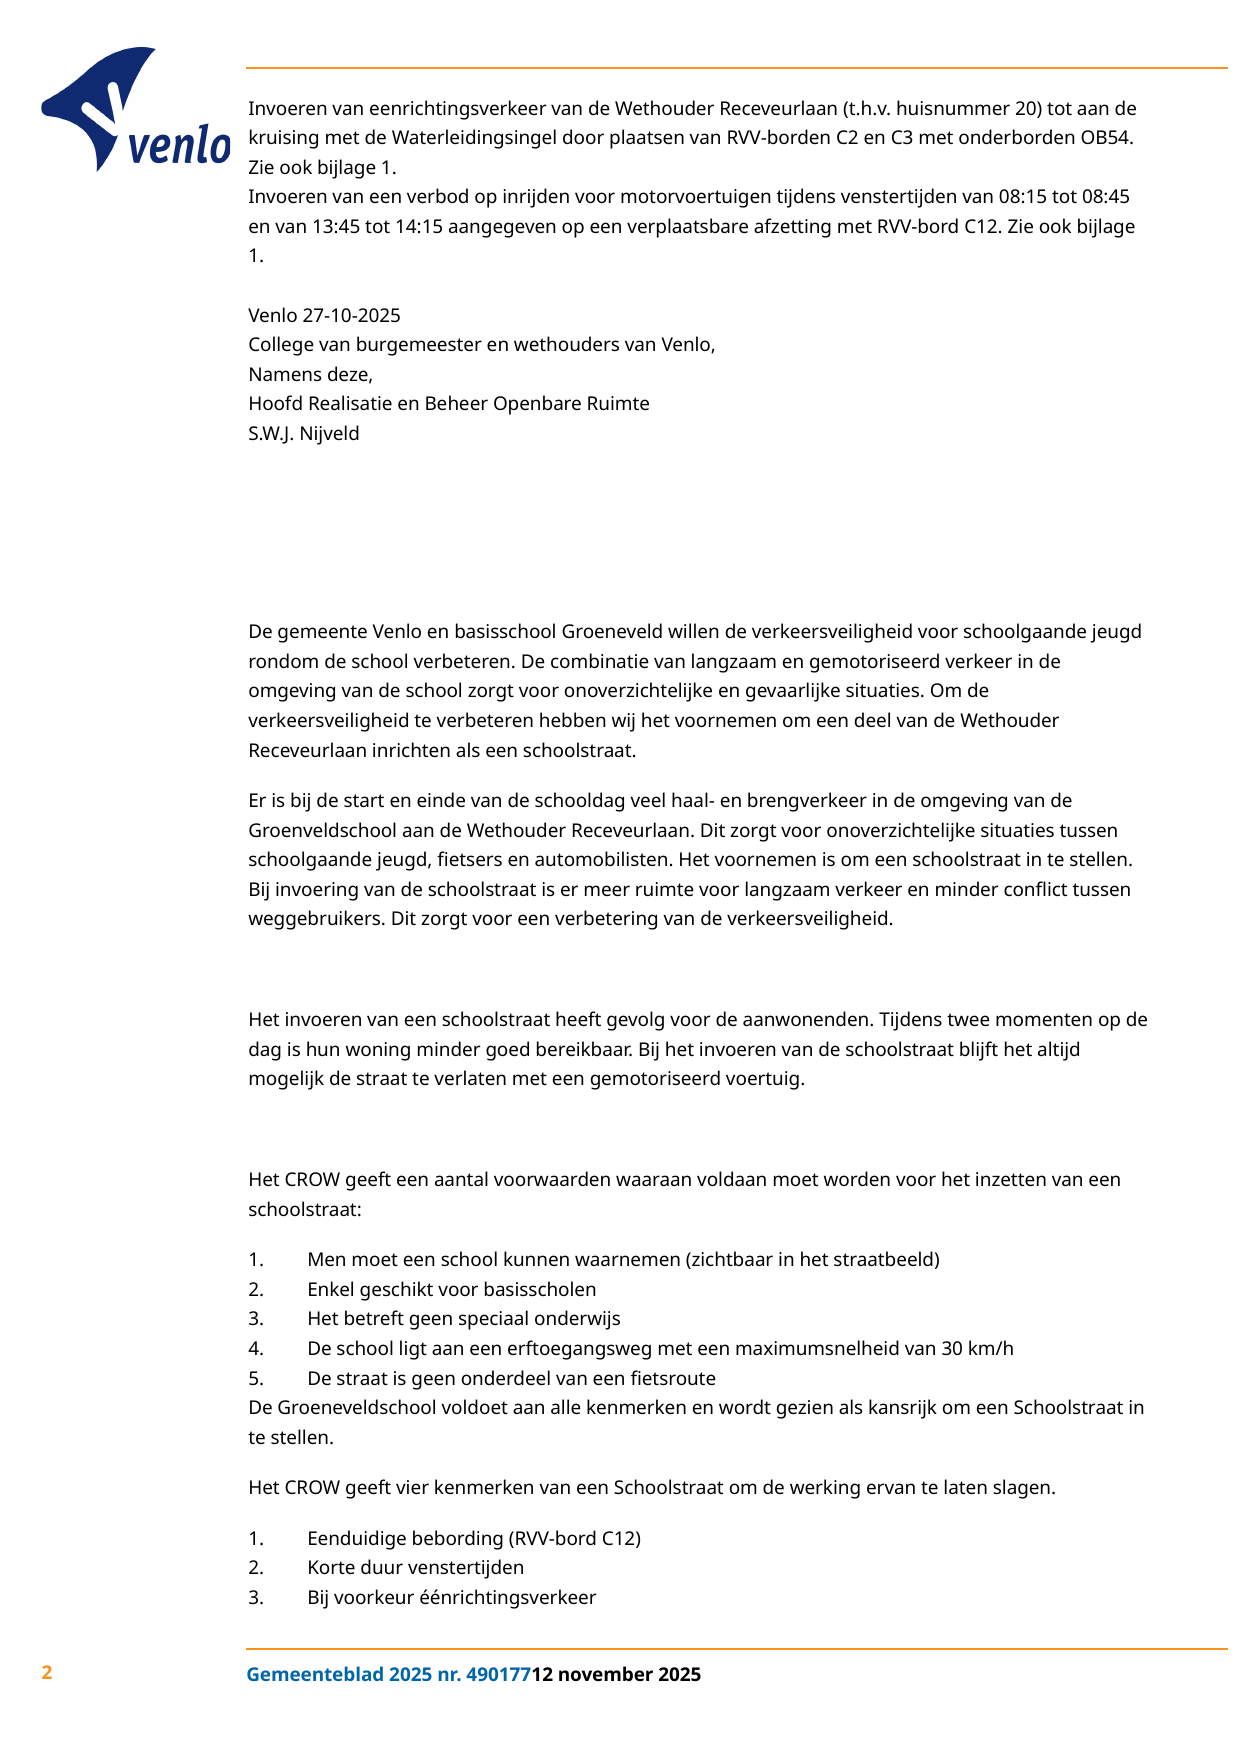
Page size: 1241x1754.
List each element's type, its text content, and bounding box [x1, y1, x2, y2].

text Namens deze, [248, 361, 1152, 387]
text College van burgemeester en wethouders van Venlo, [248, 331, 1152, 357]
text De Groeneveldschool voldoet aan alle kenmerken en wordt gezien als kansrijk om een Schoolstraat in te stellen. [248, 1394, 1152, 1450]
text Invoeren van een verbod op inrijden voor motorvoertuigen tijdens venstertijden van 08:15 tot 08:45 en van 13:45 tot 14:15 aangegeven op een verplaatsbare afzetting met RVV-bord C12. Zie ook bijlage 1. [248, 183, 1152, 268]
text Hoofd Realisatie en Beheer Openbare Ruimte [248, 391, 1152, 416]
list Men moet een school kunnen waarnemen (zichtbaar in het straatbeeld) [248, 1246, 1152, 1272]
text De gemeente Venlo en basisschool Groeneveld willen de verkeersveiligheid voor schoolgaande jeugd rondom de school verbeteren. De combinatie van langzaam en gemotoriseerd verkeer in de omgeving van de school zorgt voor onoverzichtelijke en gevaarlijke situaties. Om de verkeersveiligheid te verbeteren hebben wij het voornemen om een deel van de Wethouder Receveurlaan inrichten als een schoolstraat. [248, 618, 1152, 763]
list Eenduidige bebording (RVV-bord C12) [248, 1525, 1152, 1551]
text Het invoeren van een schoolstraat heeft gevolg voor de aanwonenden. Tijdens twee momenten op de dag is hun woning minder goed bereikbaar. Bij het invoeren van de schoolstraat blijft het altijd mogelijk de straat te verlaten met een gemotoriseerd voertuig. [248, 1006, 1152, 1091]
text S.W.J. Nijveld [248, 420, 1152, 446]
text Venlo 27-10-2025 [248, 302, 1152, 328]
list Het betreft geen speciaal onderwijs [248, 1306, 1152, 1331]
text Invoeren van eenrichtingsverkeer van de Wethouder Receveurlaan (t.h.v. huisnummer 20) tot aan de kruising met de Waterleidingsingel door plaatsen van RVV-borden C2 en C3 met onderborden OB54. Zie ook bijlage 1. [248, 95, 1152, 180]
text Het CROW geeft vier kenmerken van een Schoolstraat om de werking ervan te laten slagen. [248, 1474, 1152, 1500]
list Korte duur venstertijden [248, 1554, 1152, 1580]
list Bij voorkeur éénrichtingsverkeer [248, 1584, 1152, 1610]
text Er is bij de start en einde van de schooldag veel haal- en brengverkeer in de omgeving van de Groenveldschool aan de Wethouder Receveurlaan. Dit zorgt voor onoverzichtelijke situaties tussen schoolgaande jeugd, fietsers en automobilisten. Het voornemen is om een schoolstraat in te stellen. Bij invoering van de schoolstraat is er meer ruimte voor langzaam verkeer en minder conflict tussen weggebruikers. Dit zorgt voor een verbetering van de verkeersveiligheid. [248, 787, 1152, 931]
list Enkel geschikt voor basisscholen [248, 1276, 1152, 1302]
list De straat is geen onderdeel van een fietsroute [248, 1365, 1152, 1391]
text Het CROW geeft een aantal voorwaarden waaraan voldaan moet worden voor het inzetten van een schoolstraat: [248, 1166, 1152, 1222]
list De school ligt aan een erftoegangsweg met een maximumsnelheid van 30 km/h [248, 1335, 1152, 1361]
picture [41, 47, 231, 172]
